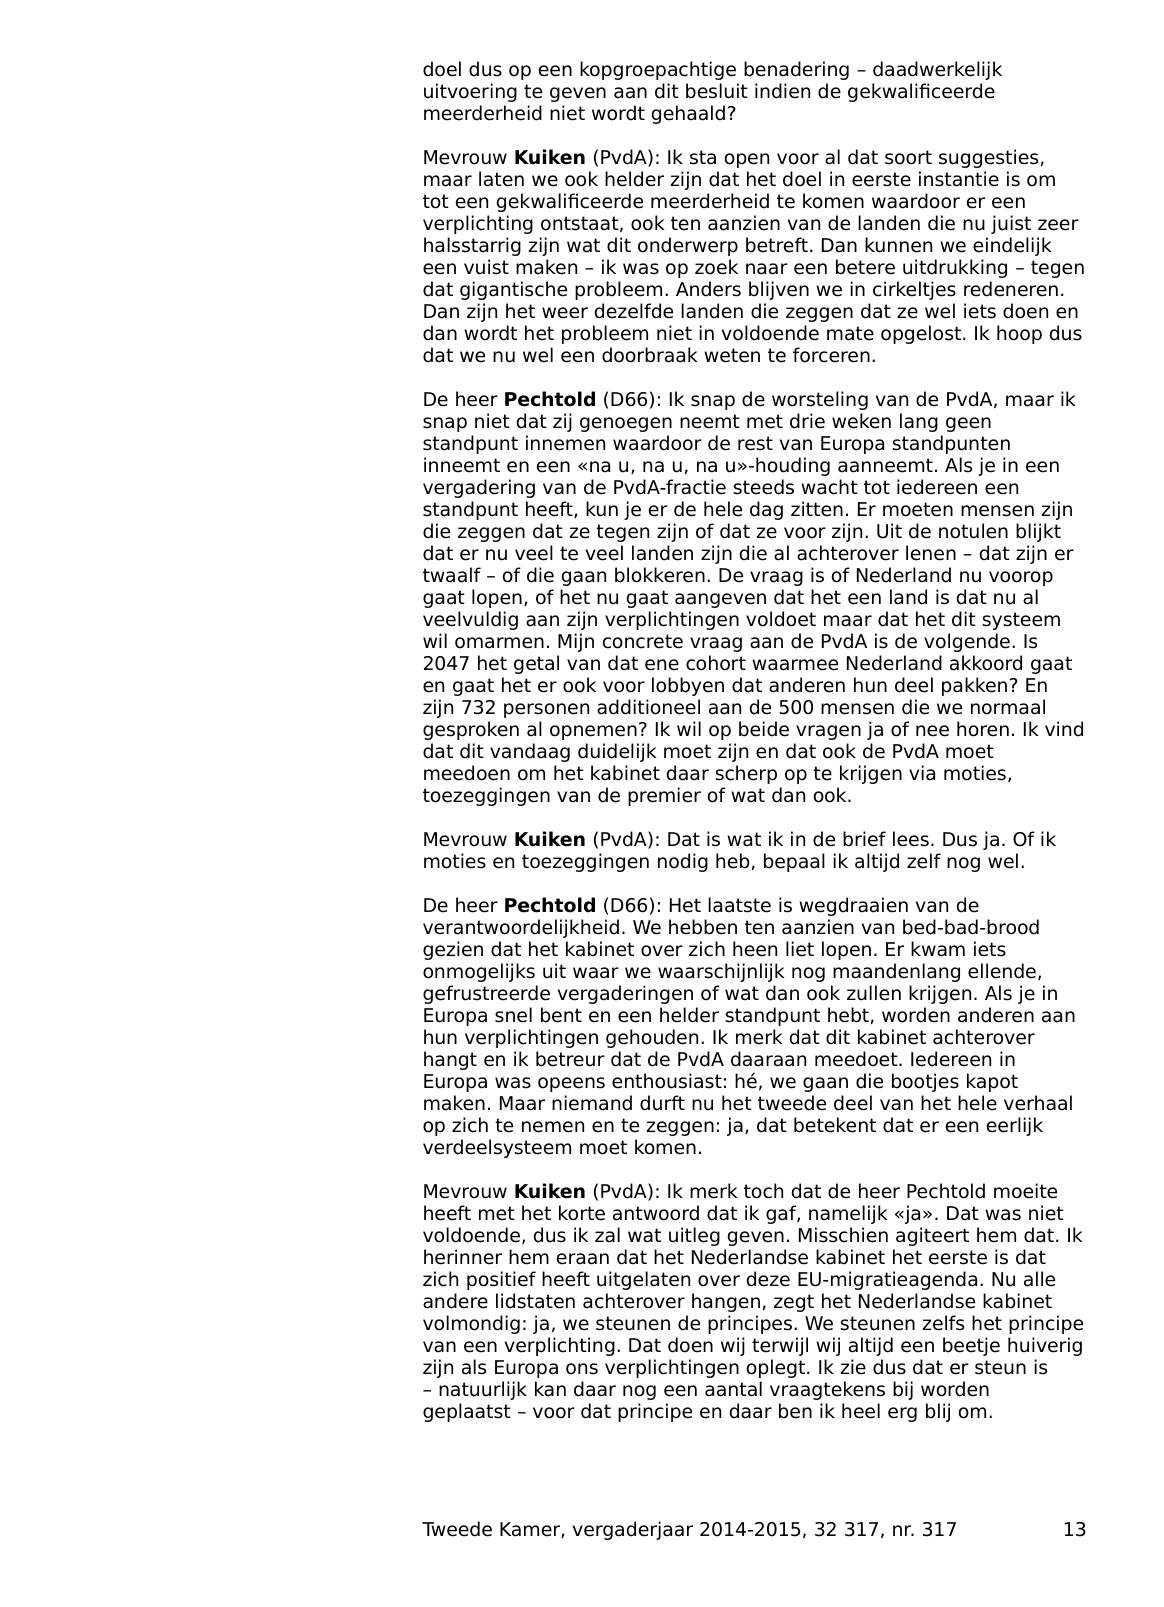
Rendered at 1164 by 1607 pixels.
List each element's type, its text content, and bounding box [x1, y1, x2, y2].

text De heer Pechtold (D66): Ik snap de worsteling van de PvdA, maar ik snap niet dat zij genoegen neemt met drie weken lang geen standpunt innemen waardoor de rest van Europa standpunten inneemt en een «na u, na u, na u»-houding aanneemt. Als je in een vergadering van de PvdA-fractie steeds wacht tot iedereen een standpunt heeft, kun je er de hele dag zitten. Er moeten mensen zijn die zeggen dat ze tegen zijn of dat ze voor zijn. Uit de notulen blijkt dat er nu veel te veel landen zijn die al achterover lenen – dat zijn er twaalf – of die gaan blokkeren. De vraag is of Nederland nu voorop gaat lopen, of het nu gaat aangeven dat het een land is dat nu al veelvuldig aan zijn verplichtingen voldoet maar dat het dit systeem wil omarmen. Mijn concrete vraag aan de PvdA is de volgende. Is 2047 het getal van dat ene cohort waarmee Nederland akkoord gaat en gaat het er ook voor lobbyen dat anderen hun deel pakken? En zijn 732 personen additioneel aan de 500 mensen die we normaal gesproken al opnemen? Ik wil op beide vragen ja of nee horen. Ik vind dat dit vandaag duidelijk moet zijn en dat ook de PvdA moet meedoen om het kabinet daar scherp op te krijgen via moties, toezeggingen van de premier of wat dan ook. [422, 389, 1087, 807]
text Mevrouw Kuiken (PvdA): Ik merk toch dat de heer Pechtold moeite heeft met het korte antwoord dat ik gaf, namelijk «ja». Dat was niet voldoende, dus ik zal wat uitleg geven. Misschien agiteert hem dat. Ik herinner hem eraan dat het Nederlandse kabinet het eerste is dat zich positief heeft uitgelaten over deze EU-migratieagenda. Nu alle andere lidstaten achterover hangen, zegt het Nederlandse kabinet volmondig: ja, we steunen de principes. We steunen zelfs het principe van een verplichting. Dat doen wij terwijl wij altijd een beetje huiverig zijn als Europa ons verplichtingen oplegt. Ik zie dus dat er steun is – natuurlijk kan daar nog een aantal vraagtekens bij worden geplaatst – voor dat principe en daar ben ik heel erg blij om. [422, 1181, 1087, 1423]
text doel dus op een kopgroepachtige benadering – daadwerkelijk uitvoering te geven aan dit besluit indien de gekwalificeerde meerderheid niet wordt gehaald? [422, 59, 1087, 125]
text De heer Pechtold (D66): Het laatste is wegdraaien van de verantwoordelijkheid. We hebben ten aanzien van bed-bad-brood gezien dat het kabinet over zich heen liet lopen. Er kwam iets onmogelijks uit waar we waarschijnlijk nog maandenlang ellende, gefrustreerde vergaderingen of wat dan ook zullen krijgen. Als je in Europa snel bent en een helder standpunt hebt, worden anderen aan hun verplichtingen gehouden. Ik merk dat dit kabinet achterover hangt en ik betreur dat de PvdA daaraan meedoet. Iedereen in Europa was opeens enthousiast: hé, we gaan die bootjes kapot maken. Maar niemand durft nu het tweede deel van het hele verhaal op zich te nemen en te zeggen: ja, dat betekent dat er een eerlijk verdeelsysteem moet komen. [422, 895, 1087, 1159]
text Mevrouw Kuiken (PvdA): Ik sta open voor al dat soort suggesties, maar laten we ook helder zijn dat het doel in eerste instantie is om tot een gekwalificeerde meerderheid te komen waardoor er een verplichting ontstaat, ook ten aanzien van de landen die nu juist zeer halsstarrig zijn wat dit onderwerp betreft. Dan kunnen we eindelijk een vuist maken – ik was op zoek naar een betere uitdrukking – tegen dat gigantische probleem. Anders blijven we in cirkeltjes redeneren. Dan zijn het weer dezelfde landen die zeggen dat ze wel iets doen en dan wordt het probleem niet in voldoende mate opgelost. Ik hoop dus dat we nu wel een doorbraak weten te forceren. [422, 147, 1087, 367]
text Mevrouw Kuiken (PvdA): Dat is wat ik in de brief lees. Dus ja. Of ik moties en toezeggingen nodig heb, bepaal ik altijd zelf nog wel. [422, 829, 1087, 873]
